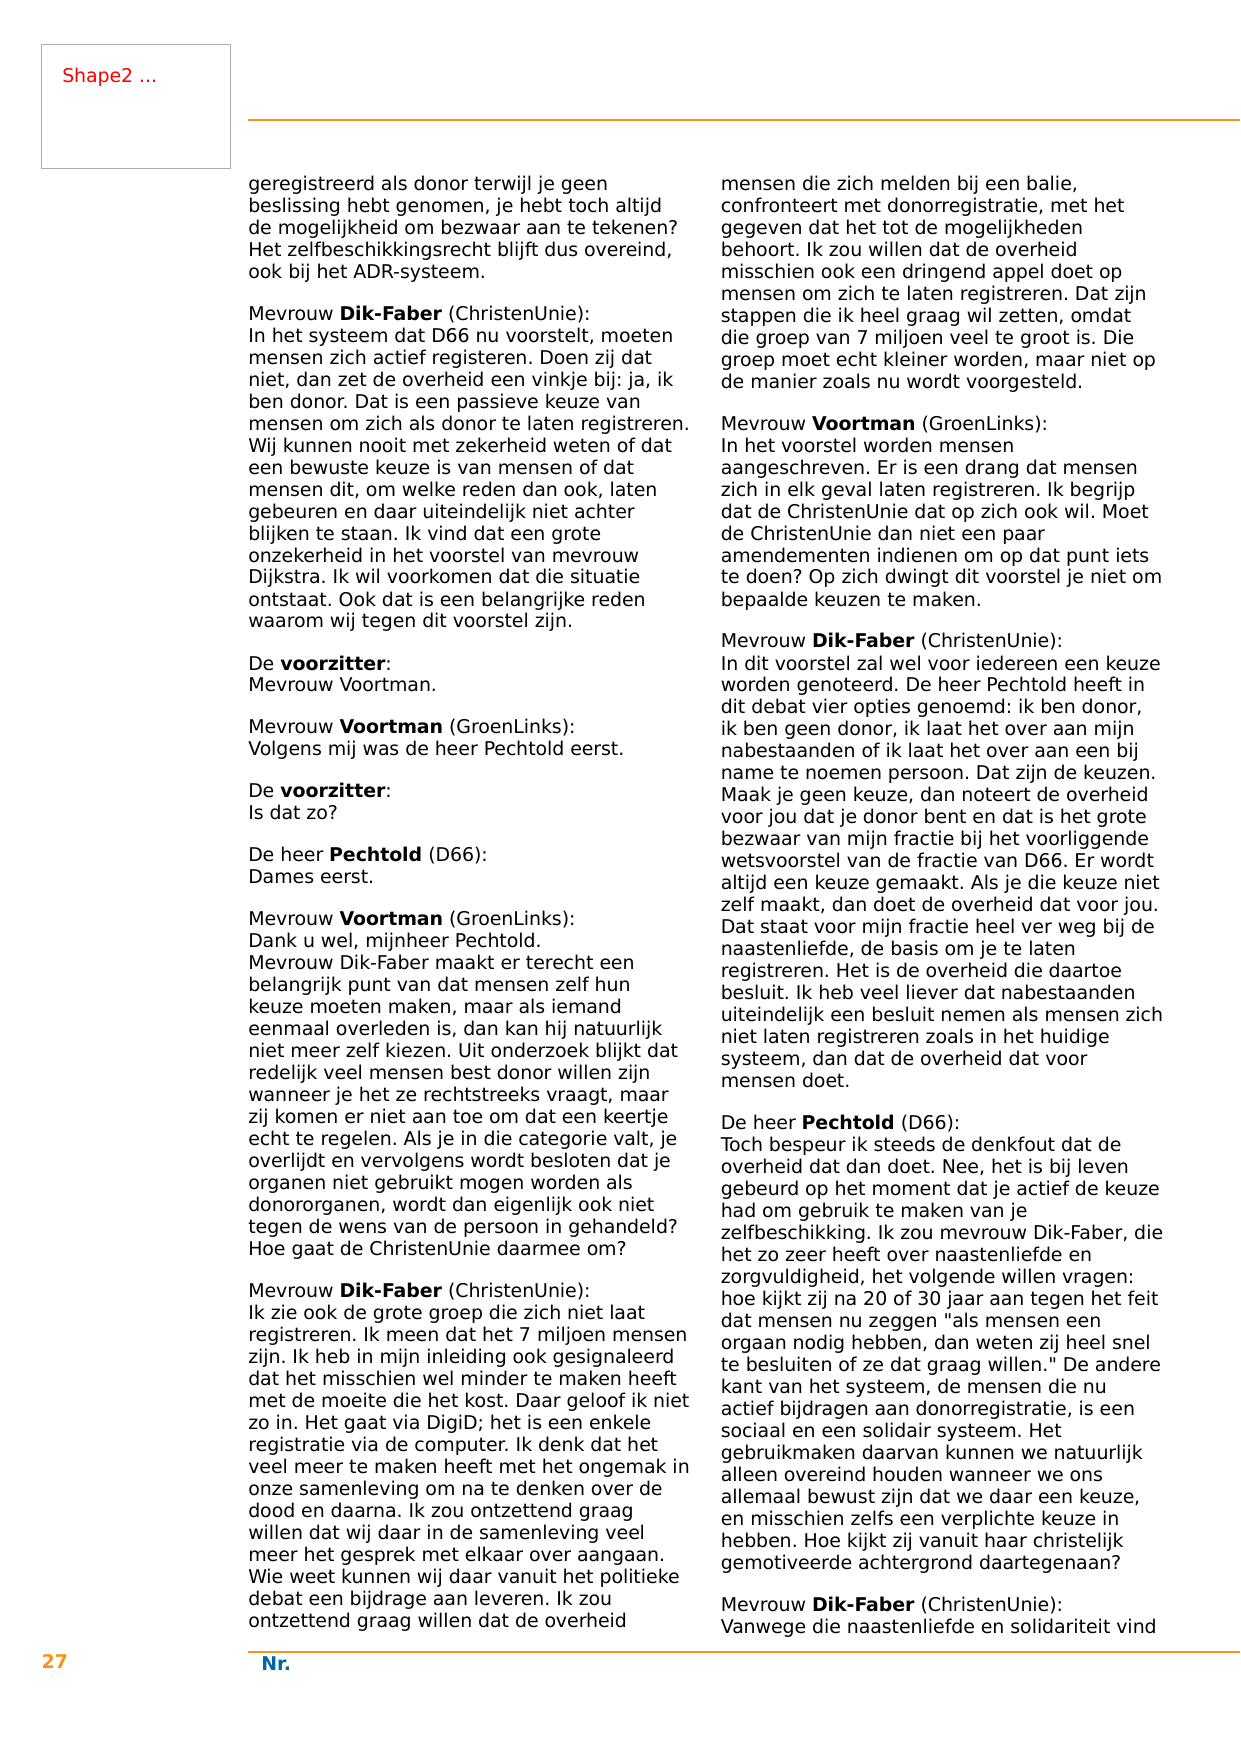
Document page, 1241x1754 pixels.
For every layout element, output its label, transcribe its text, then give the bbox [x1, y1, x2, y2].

text De heer Pechtold (D66): [721, 1112, 1163, 1134]
text Toch bespeur ik steeds de denkfout dat de overheid dat dan doet. Nee, het is bij leven gebeurd op het moment dat je actief de keuze had om gebruik te maken van je zelfbeschikking. Ik zou mevrouw Dik-Faber, die het zo zeer heeft over naastenliefde en zorgvuldigheid, het volgende willen vragen: hoe kijkt zij na 20 of 30 jaar aan tegen het feit dat mensen nu zeggen "als mensen een orgaan nodig hebben, dan weten zij heel snel te besluiten of ze dat graag willen." De andere kant van het systeem, de mensen die nu actief bijdragen aan donorregistratie, is een sociaal en een solidair systeem. Het gebruikmaken daarvan kunnen we natuurlijk alleen overeind houden wanneer we ons allemaal bewust zijn dat we daar een keuze, en misschien zelfs een verplichte keuze in hebben. Hoe kijkt zij vanuit haar christelijk gemotiveerde achtergrond daartegenaan? [721, 1134, 1163, 1573]
text De heer Pechtold (D66): [248, 844, 691, 866]
text Mevrouw Voortman (GroenLinks): [721, 413, 1163, 434]
text Ik zie ook de grote groep die zich niet laat registreren. Ik meen dat het 7 miljoen mensen zijn. Ik heb in mijn inleiding ook gesignaleerd dat het misschien wel minder te maken heeft met de moeite die het kost. Daar geloof ik niet zo in. Het gaat via DigiD; het is een enkele registratie via de computer. Ik denk dat het veel meer te maken heeft met het ongemak in onze samenleving om na te denken over de dood en daarna. Ik zou ontzettend graag willen dat wij daar in de samenleving veel meer het gesprek met elkaar over aangaan. Wie weet kunnen wij daar vanuit het politieke debat een bijdrage aan leveren. Ik zou ontzettend graag willen dat de overheid [248, 1302, 691, 1632]
text Dames eerst. [248, 866, 691, 888]
text Mevrouw Dik-Faber (ChristenUnie): [721, 1593, 1163, 1616]
text Vanwege die naastenliefde en solidariteit vind [721, 1616, 1163, 1637]
text In het systeem dat D66 nu voorstelt, moeten mensen zich actief registeren. Doen zij dat niet, dan zet de overheid een vinkje bij: ja, ik ben donor. Dat is een passieve keuze van mensen om zich als donor te laten registreren. Wij kunnen nooit met zekerheid weten of dat een bewuste keuze is van mensen of dat mensen dit, om welke reden dan ook, laten gebeuren en daar uiteindelijk niet achter blijken te staan. Ik vind dat een grote onzekerheid in het voorstel van mevrouw Dijkstra. Ik wil voorkomen dat die situatie ontstaat. Ook dat is een belangrijke reden waarom wij tegen dit voorstel zijn. [248, 325, 691, 632]
text In het voorstel worden mensen aangeschreven. Er is een drang dat mensen zich in elk geval laten registreren. Ik begrijp dat de ChristenUnie dat op zich ook wil. Moet de ChristenUnie dan niet een paar amendementen indienen om op dat punt iets te doen? Op zich dwingt dit voorstel je niet om bepaalde keuzen te maken. [721, 434, 1163, 610]
text Mevrouw Dik-Faber (ChristenUnie): [248, 1280, 691, 1302]
text mensen die zich melden bij een balie, confronteert met donorregistratie, met het gegeven dat het tot de mogelijkheden behoort. Ik zou willen dat de overheid misschien ook een dringend appel doet op mensen om zich te laten registreren. Dat zijn stappen die ik heel graag wil zetten, omdat die groep van 7 miljoen veel te groot is. Die groep moet echt kleiner worden, maar niet op de manier zoals nu wordt voorgesteld. [721, 173, 1163, 393]
text Mevrouw Voortman (GroenLinks): [248, 908, 691, 930]
text Volgens mij was de heer Pechtold eerst. [248, 738, 691, 760]
text Is dat zo? [248, 802, 691, 824]
text geregistreerd als donor terwijl je geen beslissing hebt genomen, je hebt toch altijd de mogelijkheid om bezwaar aan te tekenen? Het zelfbeschikkingsrecht blijft dus overeind, ook bij het ADR-systeem. [248, 173, 691, 283]
text In dit voorstel zal wel voor iedereen een keuze worden genoteerd. De heer Pechtold heeft in dit debat vier opties genoemd: ik ben donor, ik ben geen donor, ik laat het over aan mijn nabestaanden of ik laat het over aan een bij name te noemen persoon. Dat zijn de keuzen. Maak je geen keuze, dan noteert de overheid voor jou dat je donor bent en dat is het grote bezwaar van mijn fractie bij het voorliggende wetsvoorstel van de fractie van D66. Er wordt altijd een keuze gemaakt. Als je die keuze niet zelf maakt, dan doet de overheid dat voor jou. Dat staat voor mijn fractie heel ver weg bij de naastenliefde, de basis om je te laten registreren. Het is de overheid die daartoe besluit. Ik heb veel liever dat nabestaanden uiteindelijk een besluit nemen als mensen zich niet laten registreren zoals in het huidige systeem, dan dat de overheid dat voor mensen doet. [721, 652, 1163, 1092]
text Mevrouw Dik-Faber (ChristenUnie): [721, 630, 1163, 652]
text Mevrouw Voortman (GroenLinks): [248, 716, 691, 738]
text De voorzitter: [248, 652, 691, 674]
text Mevrouw Voortman. [248, 674, 691, 696]
text Mevrouw Dik-Faber maakt er terecht een belangrijk punt van dat mensen zelf hun keuze moeten maken, maar als iemand eenmaal overleden is, dan kan hij natuurlijk niet meer zelf kiezen. Uit onderzoek blijkt dat redelijk veel mensen best donor willen zijn wanneer je het ze rechtstreeks vraagt, maar zij komen er niet aan toe om dat een keertje echt te regelen. Als je in die categorie valt, je overlijdt en vervolgens wordt besloten dat je organen niet gebruikt mogen worden als donororganen, wordt dan eigenlijk ook niet tegen de wens van de persoon in gehandeld? Hoe gaat de ChristenUnie daarmee om? [248, 952, 691, 1260]
text Mevrouw Dik-Faber (ChristenUnie): [248, 303, 691, 325]
text De voorzitter: [248, 780, 691, 802]
text Dank u wel, mijnheer Pechtold. [248, 930, 691, 952]
